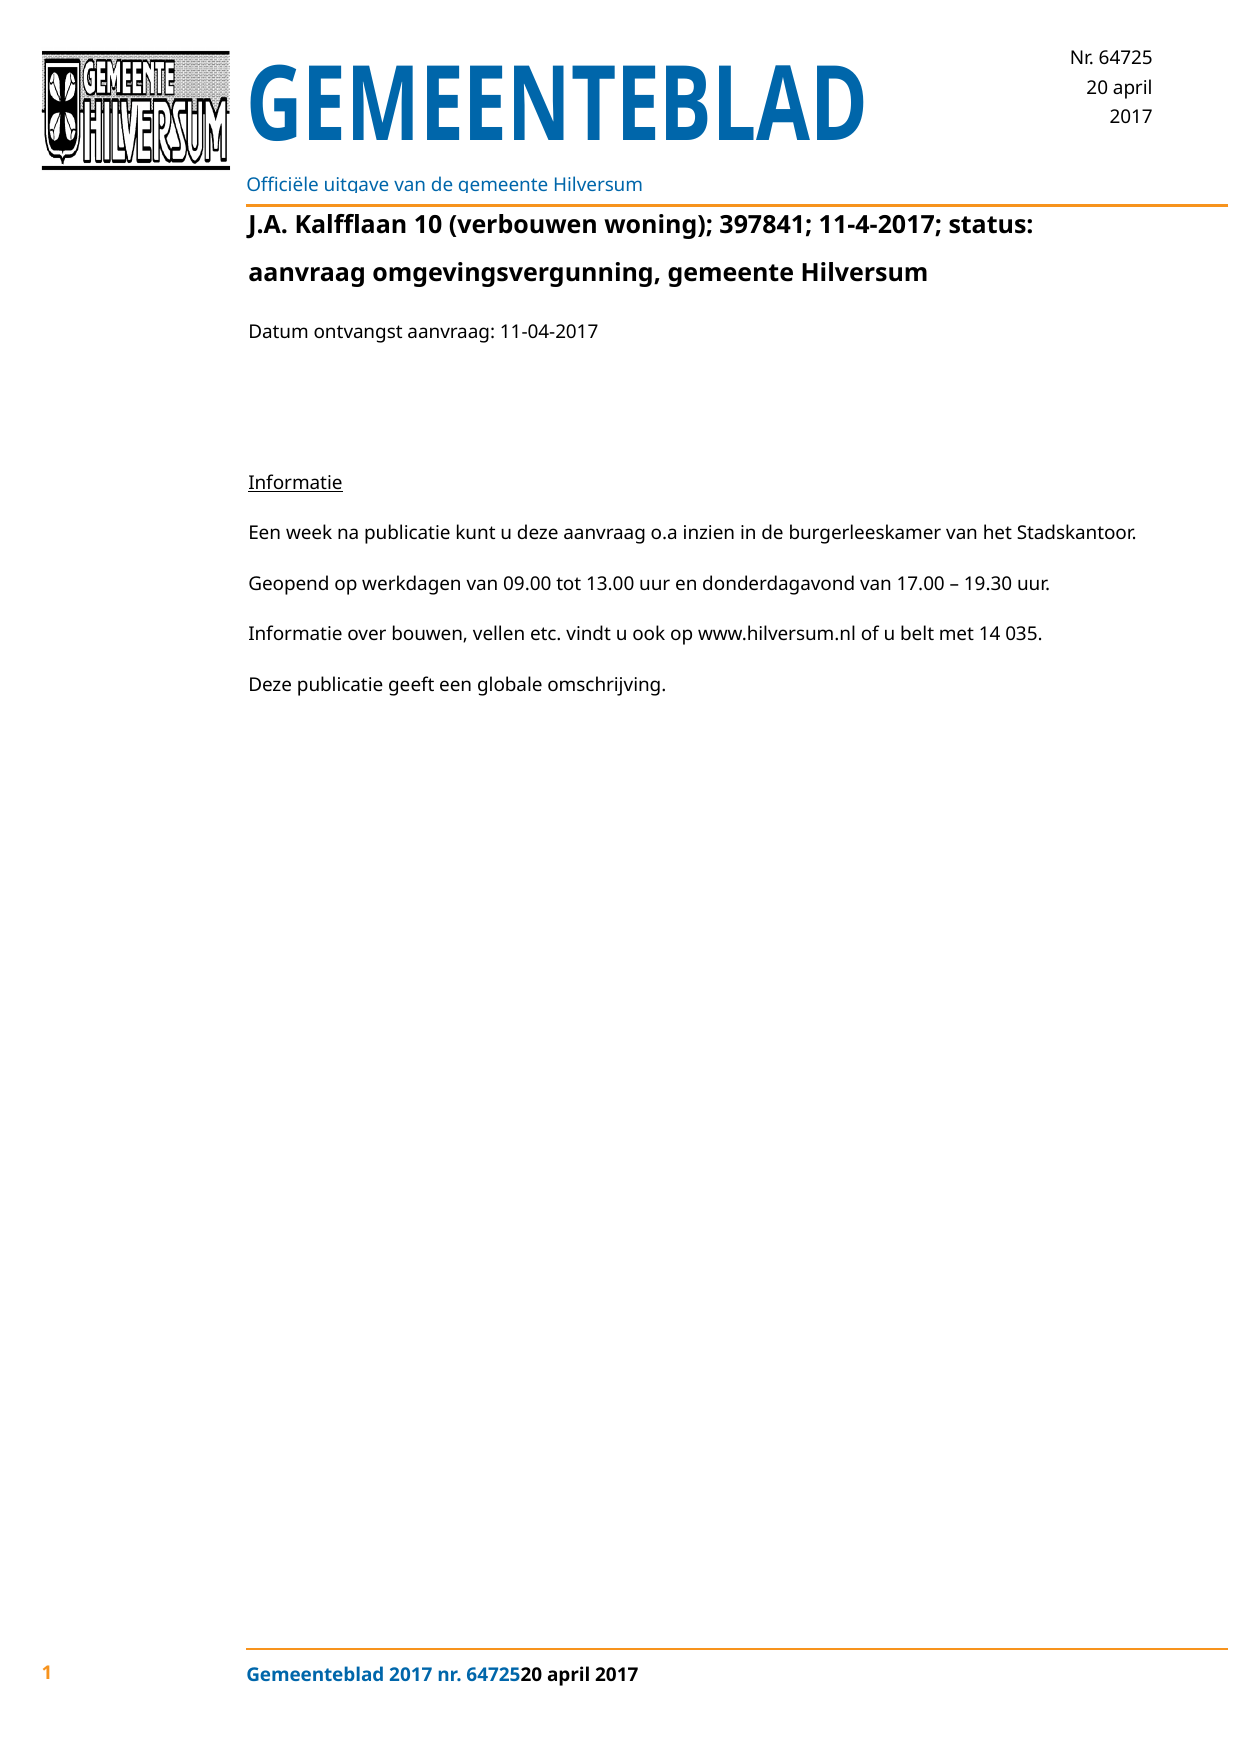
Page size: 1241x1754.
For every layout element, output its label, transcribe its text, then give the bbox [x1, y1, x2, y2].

picture [41, 47, 231, 172]
text Datum ontvangst aanvraag: 11-04-2017 [248, 318, 1152, 344]
text Informatie [248, 469, 1152, 495]
text J.A. Kalfflaan 10 (verbouwen woning); 397841; 11-4-2017; status: aanvraag omgevingsvergunning, gemeente Hilversum [248, 207, 1152, 288]
text Geopend op werkdagen van 09.00 tot 13.00 uur en donderdagavond van 17.00 – 19.30 uur. [248, 570, 1152, 596]
text Een week na publicatie kunt u deze aanvraag o.a inzien in de burgerleeskamer van het Stadskantoor. [248, 519, 1152, 545]
text Informatie over bouwen, vellen etc. vindt u ook op www.hilversum.nl of u belt met 14 035. [248, 620, 1152, 646]
text Deze publicatie geeft een globale omschrijving. [248, 671, 1152, 697]
